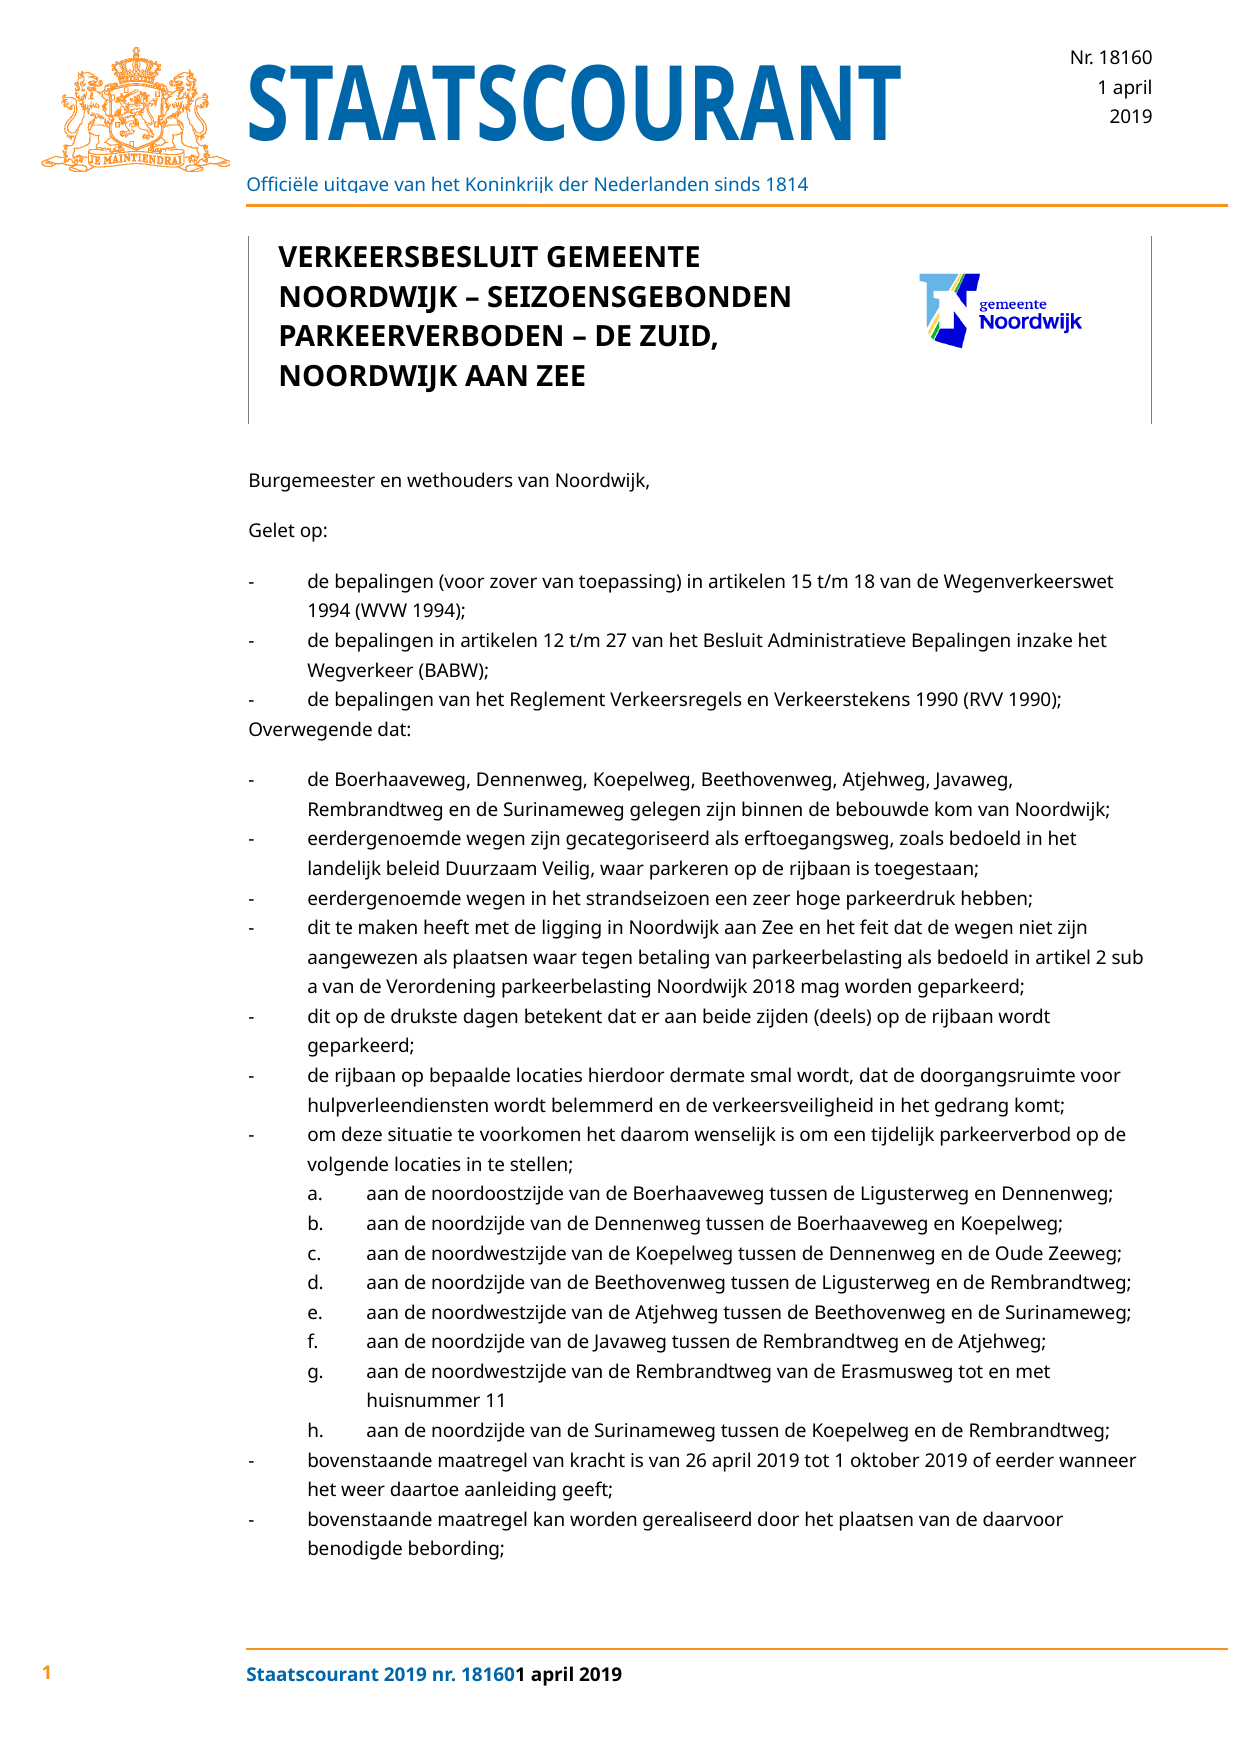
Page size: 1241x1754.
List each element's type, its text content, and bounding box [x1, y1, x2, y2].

text Burgemeester en wethouders van Noordwijk, [248, 467, 1152, 493]
text Overwegende dat: [248, 716, 1152, 742]
table_header [1119, 236, 1151, 384]
list aan de noordzijde van de Beethovenweg tussen de Ligusterweg en de Rembrandtweg; [307, 1269, 1152, 1295]
list de bepalingen in artikelen 12 t/m 27 van het Besluit Administratieve Bepalingen inzake het Wegverkeer (BABW); [248, 627, 1152, 683]
list eerdergenoemde wegen zijn gecategoriseerd als erftoegangsweg, zoals bedoeld in het landelijk beleid Duurzaam Veilig, waar parkeren op de rijbaan is toegestaan; [248, 826, 1152, 881]
list aan de noordwestzijde van de Atjehweg tussen de Beethovenweg en de Surinameweg; [307, 1299, 1152, 1325]
list dit te maken heeft met de ligging in Noordwijk aan Zee en het feit dat de wegen niet zijn aangewezen als plaatsen waar tegen betaling van parkeerbelasting als bedoeld in artikel 2 sub a van de Verordening parkeerbelasting Noordwijk 2018 mag worden geparkeerd; [248, 914, 1152, 999]
picture [882, 236, 1119, 385]
list om deze situatie te voorkomen het daarom wenselijk is om een tijdelijk parkeerverbod op de volgende locaties in te stellen; [248, 1121, 1152, 1177]
list aan de noordzijde van de Dennenweg tussen de Boerhaaveweg en Koepelweg; [307, 1210, 1152, 1236]
list de bepalingen (voor zover van toepassing) in artikelen 15 t/m 18 van de Wegenverkeerswet 1994 (WVW 1994); [248, 568, 1152, 623]
list dit op de drukste dagen betekent dat er aan beide zijden (deels) op de rijbaan wordt geparkeerd; [248, 1003, 1152, 1058]
picture [41, 47, 231, 172]
table_header [850, 385, 1151, 424]
text Gelet op: [248, 518, 1152, 543]
list bovenstaande maatregel van kracht is van 26 april 2019 tot 1 oktober 2019 of eerder wanneer het weer daartoe aanleiding geeft; [248, 1447, 1152, 1502]
list aan de noordwestzijde van de Rembrandtweg van de Erasmusweg tot en met huisnummer 11 [307, 1358, 1152, 1413]
list de Boerhaaveweg, Dennenweg, Koepelweg, Beethovenweg, Atjehweg, Javaweg, Rembrandtweg en de Surinameweg gelegen zijn binnen de bebouwde kom van Noordwijk; [248, 766, 1152, 822]
list bovenstaande maatregel kan worden gerealiseerd door het plaatsen van de daarvoor benodigde bebording; [248, 1506, 1152, 1561]
table_header VERKEERSBESLUIT GEMEENTE NOORDWIJK – SEIZOENSGEBONDEN PARKEERVERBODEN – DE ZUID, NOORDWIJK AAN ZEE [249, 236, 850, 424]
list eerdergenoemde wegen in het strandseizoen een zeer hoge parkeerdruk hebben; [248, 885, 1152, 911]
list aan de noordzijde van de Javaweg tussen de Rembrandtweg en de Atjehweg; [307, 1328, 1152, 1354]
list aan de noordoostzijde van de Boerhaaveweg tussen de Ligusterweg en Dennenweg; [307, 1181, 1152, 1206]
list aan de noordzijde van de Surinameweg tussen de Koepelweg en de Rembrandtweg; [307, 1417, 1152, 1443]
list de bepalingen van het Reglement Verkeersregels en Verkeerstekens 1990 (RVV 1990); [248, 686, 1152, 712]
table_header [850, 236, 882, 384]
list aan de noordwestzijde van de Koepelweg tussen de Dennenweg en de Oude Zeeweg; [307, 1240, 1152, 1266]
list de rijbaan op bepaalde locaties hierdoor dermate smal wordt, dat de doorgangsruimte voor hulpverleendiensten wordt belemmerd en de verkeersveiligheid in het gedrang komt; [248, 1062, 1152, 1118]
